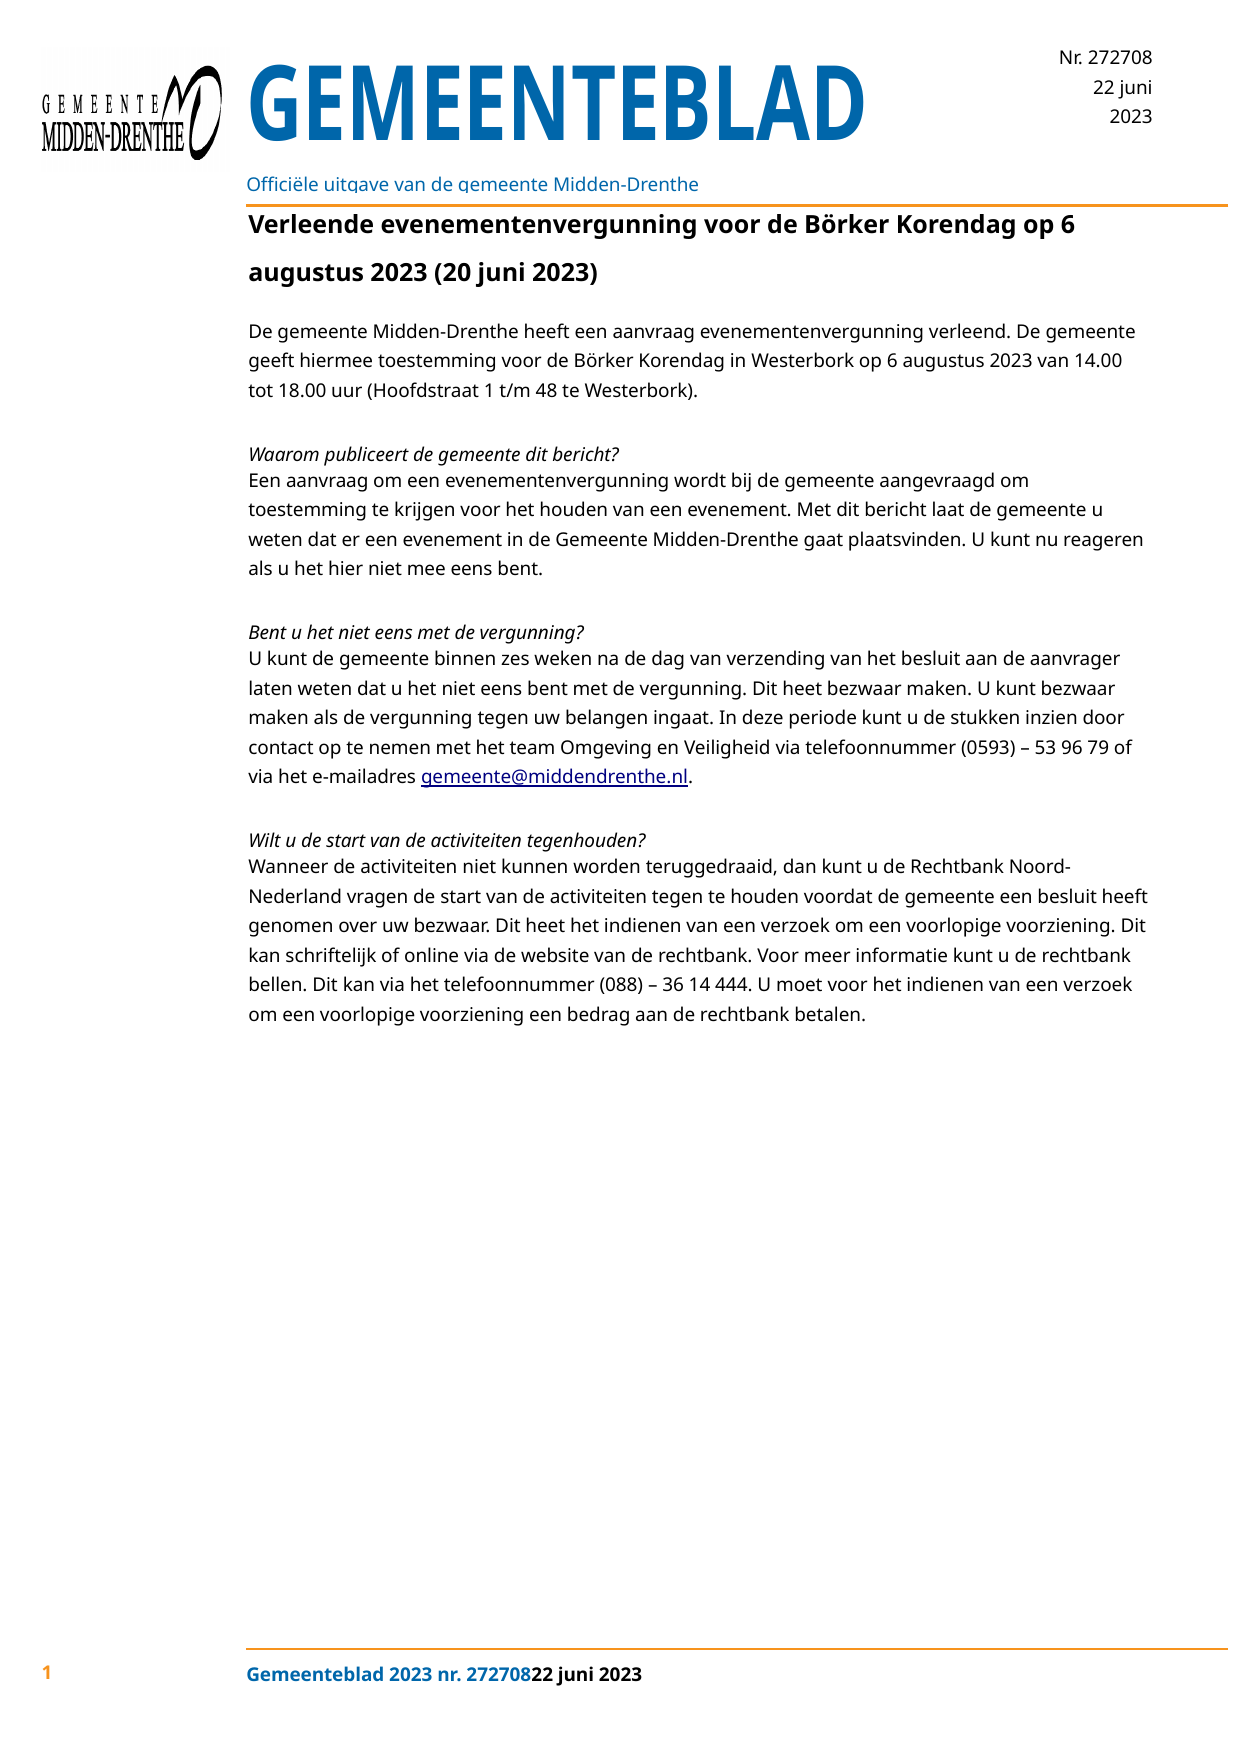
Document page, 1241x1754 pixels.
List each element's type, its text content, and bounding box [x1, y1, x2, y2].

text Wanneer de activiteiten niet kunnen worden teruggedraaid, dan kunt u de Rechtbank Noord-Nederland vragen de start van de activiteiten tegen te houden voordat de gemeente een besluit heeft genomen over uw bezwaar. Dit heet het indienen van een verzoek om een voorlopige voorziening. Dit kan schriftelijk of online via de website van de rechtbank. Voor meer informatie kunt u de rechtbank bellen. Dit kan via het telefoonnummer (088) – 36 14 444. U moet voor het indienen van een verzoek om een voorlopige voorziening een bedrag aan de rechtbank betalen. [248, 853, 1152, 1027]
text Wilt u de start van de activiteiten tegenhouden? [248, 827, 1152, 853]
text Een aanvraag om een evenementenvergunning wordt bij de gemeente aangevraagd om toestemming te krijgen voor het houden van een evenement. Met dit bericht laat de gemeente u weten dat er een evenement in de Gemeente Midden-Drenthe gaat plaatsvinden. U kunt nu reageren als u het hier niet mee eens bent. [248, 467, 1152, 581]
text Waarom publiceert de gemeente dit bericht? [248, 441, 1152, 467]
picture [41, 47, 231, 172]
text Verleende evenementenvergunning voor de Börker Korendag op 6 augustus 2023 (20 juni 2023) [248, 207, 1152, 288]
text De gemeente Midden-Drenthe heeft een aanvraag evenementenvergunning verleend. De gemeente geeft hiermee toestemming voor de Börker Korendag in Westerbork op 6 augustus 2023 van 14.00 tot 18.00 uur (Hoofdstraat 1 t/m 48 te Westerbork). [248, 318, 1152, 403]
text Bent u het niet eens met de vergunning? [248, 619, 1152, 645]
text U kunt de gemeente binnen zes weken na de dag van verzending van het besluit aan de aanvrager laten weten dat u het niet eens bent met de vergunning. Dit heet bezwaar maken. U kunt bezwaar maken als de vergunning tegen uw belangen ingaat. In deze periode kunt u de stukken inzien door contact op te nemen met het team Omgeving en Veiligheid via telefoonnummer (0593) – 53 96 79 of via het e-mailadres gemeente@middendrenthe.nl. [248, 645, 1152, 789]
